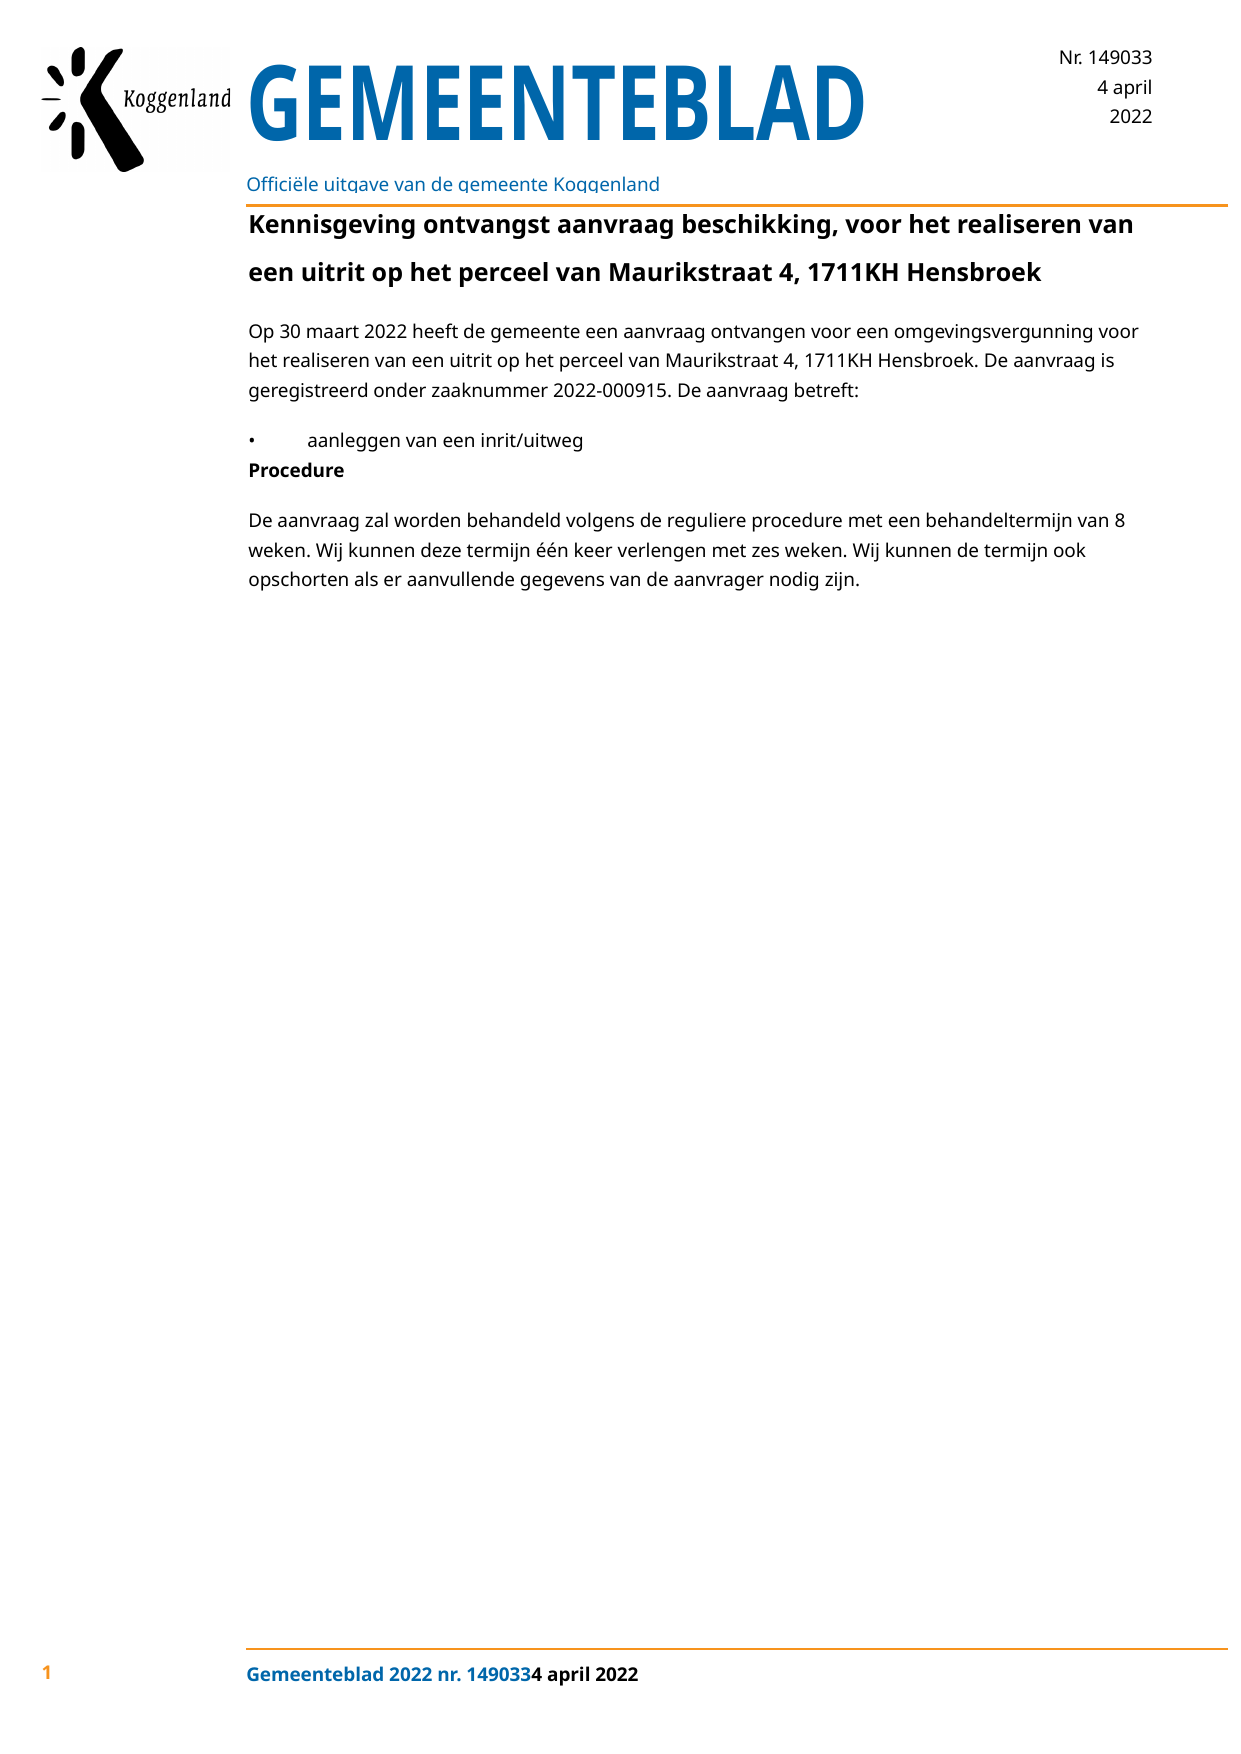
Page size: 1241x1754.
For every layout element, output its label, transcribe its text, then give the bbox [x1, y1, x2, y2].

picture [41, 47, 231, 172]
text Procedure [248, 457, 1152, 483]
list aanleggen van een inrit/uitweg [248, 427, 1152, 453]
text Op 30 maart 2022 heeft de gemeente een aanvraag ontvangen voor een omgevingsvergunning voor het realiseren van een uitrit op het perceel van Maurikstraat 4, 1711KH Hensbroek. De aanvraag is geregistreerd onder zaaknummer 2022-000915. De aanvraag betreft: [248, 318, 1152, 403]
text Kennisgeving ontvangst aanvraag beschikking, voor het realiseren van een uitrit op het perceel van Maurikstraat 4, 1711KH Hensbroek [248, 207, 1152, 288]
text De aanvraag zal worden behandeld volgens de reguliere procedure met een behandeltermijn van 8 weken. Wij kunnen deze termijn één keer verlengen met zes weken. Wij kunnen de termijn ook opschorten als er aanvullende gegevens van de aanvrager nodig zijn. [248, 507, 1152, 592]
